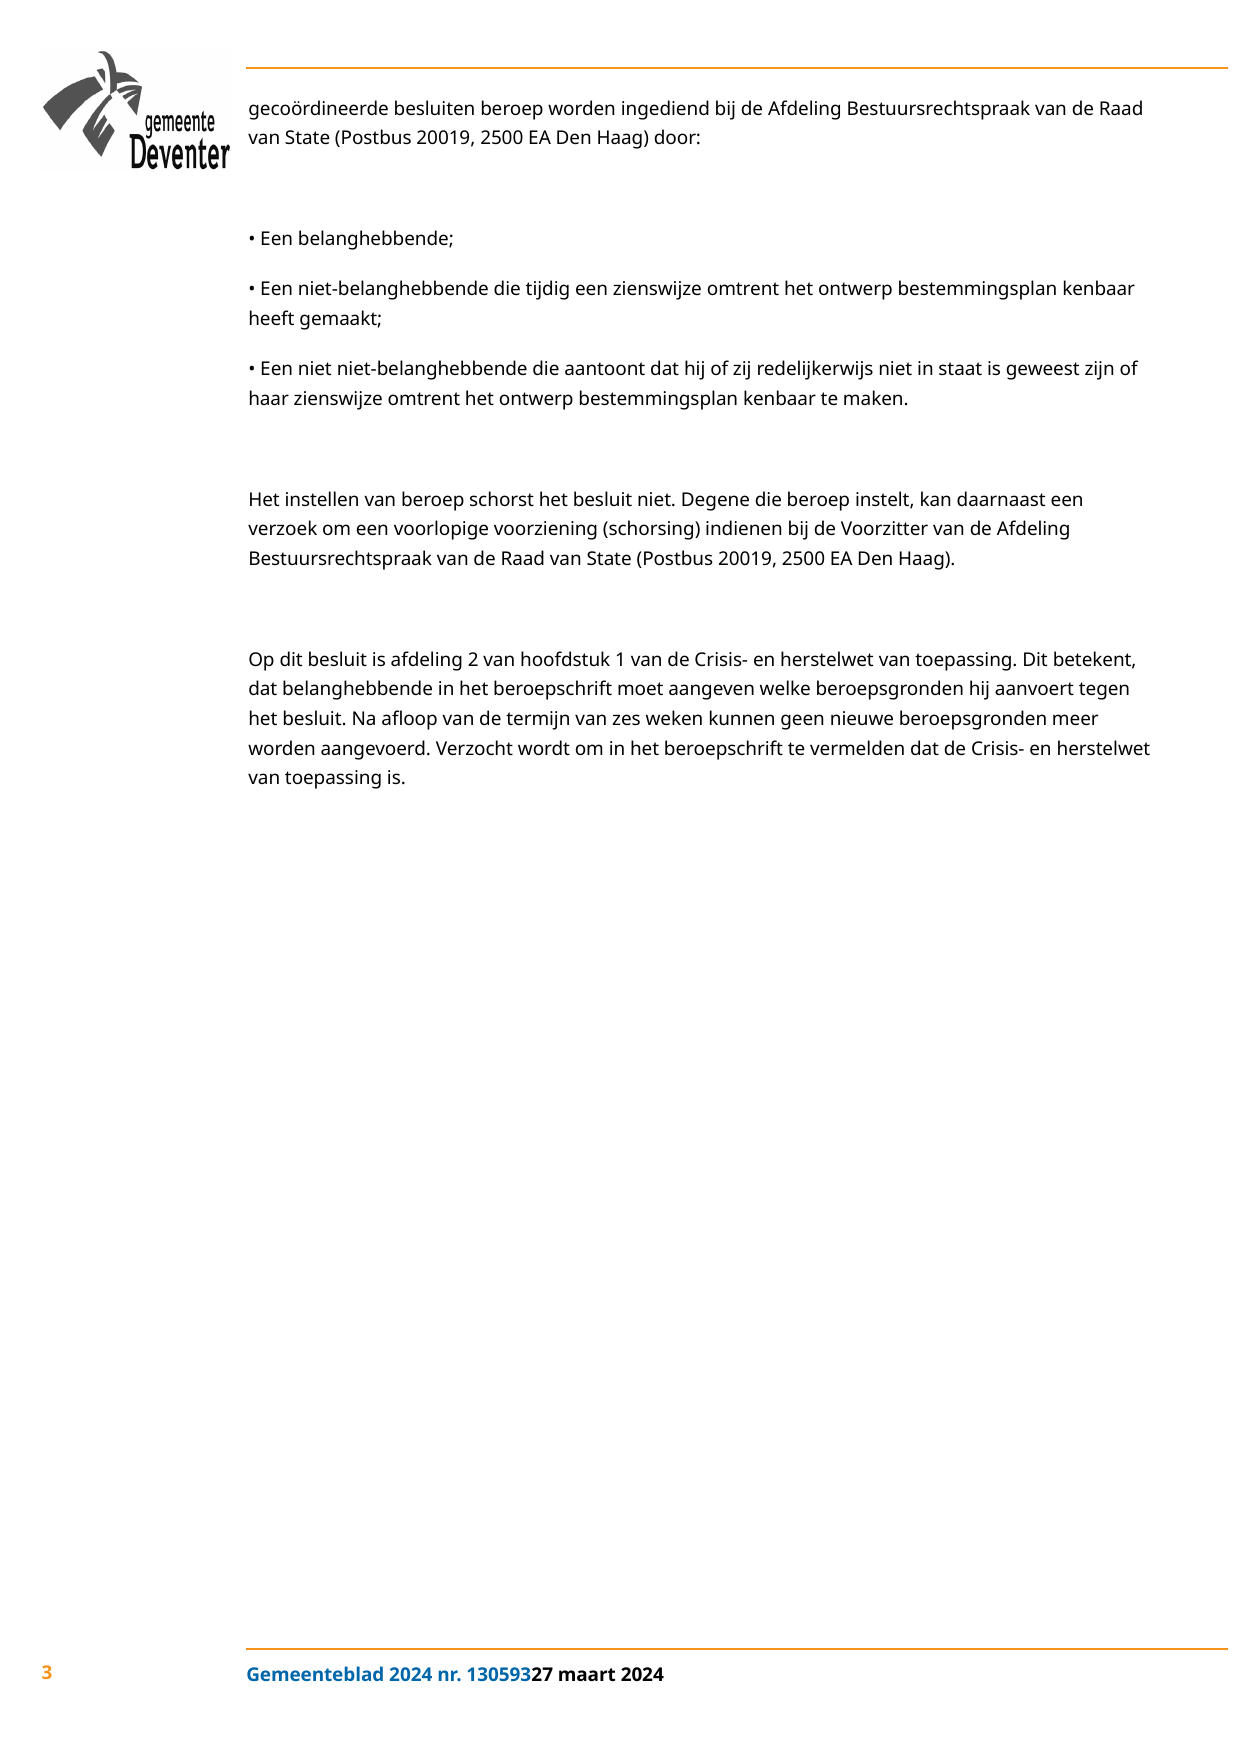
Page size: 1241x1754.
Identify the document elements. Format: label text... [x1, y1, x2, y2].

text • Een niet niet-belanghebbende die aantoont dat hij of zij redelijkerwijs niet in staat is geweest zijn of haar zienswijze omtrent het ontwerp bestemmingsplan kenbaar te maken. [248, 356, 1152, 411]
text Op dit besluit is afdeling 2 van hoofdstuk 1 van de Crisis- en herstelwet van toepassing. Dit betekent, dat belanghebbende in het beroepschrift moet aangeven welke beroepsgronden hij aanvoert tegen het besluit. Na afloop van de termijn van zes weken kunnen geen nieuwe beroepsgronden meer worden aangevoerd. Verzocht wordt om in het beroepschrift te vermelden dat de Crisis- en herstelwet van toepassing is. [248, 646, 1152, 790]
text Het instellen van beroep schorst het besluit niet. Degene die beroep instelt, kan daarnaast een verzoek om een voorlopige voorziening (schorsing) indienen bij de Voorzitter van de Afdeling Bestuursrechtspraak van de Raad van State (Postbus 20019, 2500 EA Den Haag). [248, 486, 1152, 571]
picture [41, 47, 231, 172]
text • Een belanghebbende; [248, 225, 1152, 251]
text gecoördineerde besluiten beroep worden ingediend bij de Afdeling Bestuursrechtspraak van de Raad van State (Postbus 20019, 2500 EA Den Haag) door: [248, 95, 1152, 150]
text • Een niet-belanghebbende die tijdig een zienswijze omtrent het ontwerp bestemmingsplan kenbaar heeft gemaakt; [248, 276, 1152, 331]
